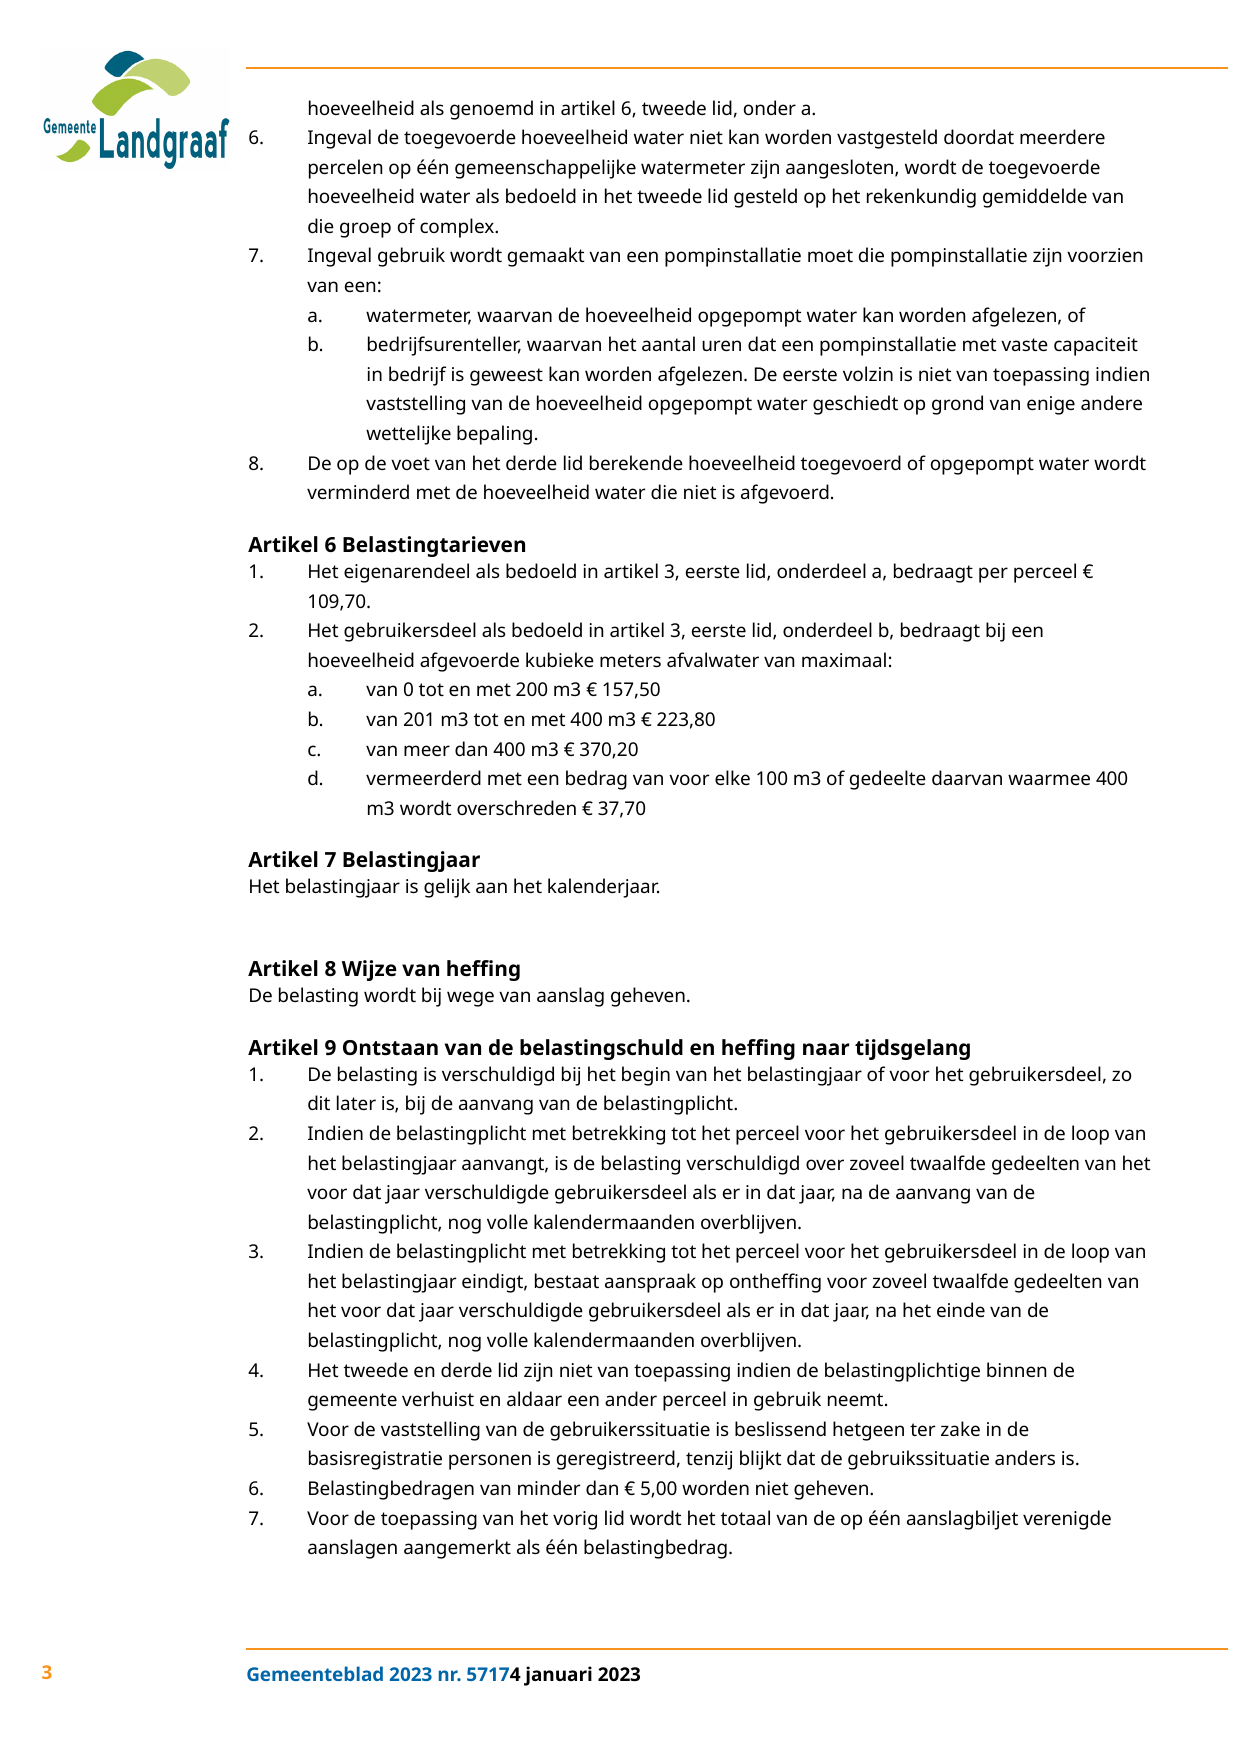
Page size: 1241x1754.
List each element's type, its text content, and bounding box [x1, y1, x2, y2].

text De belasting wordt bij wege van aanslag geheven. [248, 982, 1152, 1008]
list Ingeval de toegevoerde hoeveelheid water niet kan worden vastgesteld doordat meerdere percelen op één gemeenschappelijke watermeter zijn aangesloten, wordt de toegevoerde hoeveelheid water als bedoeld in het tweede lid gesteld op het rekenkundig gemiddelde van die groep of complex. [248, 124, 1152, 239]
list Voor de vaststelling van de gebruikerssituatie is beslissend hetgeen ter zake in de basisregistratie personen is geregistreerd, tenzij blijkt dat de gebruikssituatie anders is. [248, 1416, 1152, 1471]
text Het belastingjaar is gelijk aan het kalenderjaar. [248, 874, 1152, 899]
list Het eigenarendeel als bedoeld in artikel 3, eerste lid, onderdeel a, bedraagt per perceel € 109,70. [248, 558, 1152, 613]
text Artikel 6 Belastingtarieven [248, 530, 1152, 558]
text Artikel 8 Wijze van heffing [248, 954, 1152, 982]
text Artikel 9 Ontstaan van de belastingschuld en heffing naar tijdsgelang [248, 1033, 1152, 1061]
list Indien de belastingplicht met betrekking tot het perceel voor het gebruikersdeel in de loop van het belastingjaar aanvangt, is de belasting verschuldigd over zoveel twaalfde gedeelten van het voor dat jaar verschuldigde gebruikersdeel als er in dat jaar, na de aanvang van de belastingplicht, nog volle kalendermaanden overblijven. [248, 1120, 1152, 1235]
list bedrijfsurenteller, waarvan het aantal uren dat een pompinstallatie met vaste capaciteit in bedrijf is geweest kan worden afgelezen. De eerste volzin is niet van toepassing indien vaststelling van de hoeveelheid opgepompt water geschiedt op grond van enige andere wettelijke bepaling. [307, 331, 1152, 446]
list vermeerderd met een bedrag van voor elke 100 m3 of gedeelte daarvan waarmee 400 m3 wordt overschreden € 37,70 [307, 765, 1152, 821]
list Het tweede en derde lid zijn niet van toepassing indien de belastingplichtige binnen de gemeente verhuist en aldaar een ander perceel in gebruik neemt. [248, 1357, 1152, 1412]
list Indien de belastingplicht met betrekking tot het perceel voor het gebruikersdeel in de loop van het belastingjaar eindigt, bestaat aanspraak op ontheffing voor zoveel twaalfde gedeelten van het voor dat jaar verschuldigde gebruikersdeel als er in dat jaar, na het einde van de belastingplicht, nog volle kalendermaanden overblijven. [248, 1238, 1152, 1353]
list van 0 tot en met 200 m3 € 157,50 [307, 677, 1152, 702]
list van meer dan 400 m3 € 370,20 [307, 736, 1152, 761]
list Ingeval gebruik wordt gemaakt van een pompinstallatie moet die pompinstallatie zijn voorzien van een: [248, 243, 1152, 298]
list Belastingbedragen van minder dan € 5,00 worden niet geheven. [248, 1475, 1152, 1501]
list De belasting is verschuldigd bij het begin van het belastingjaar of voor het gebruikersdeel, zo dit later is, bij de aanvang van de belastingplicht. [248, 1061, 1152, 1116]
list Het gebruikersdeel als bedoeld in artikel 3, eerste lid, onderdeel b, bedraagt bij een hoeveelheid afgevoerde kubieke meters afvalwater van maximaal: [248, 617, 1152, 673]
list De op de voet van het derde lid berekende hoeveelheid toegevoerd of opgepompt water wordt verminderd met de hoeveelheid water die niet is afgevoerd. [248, 450, 1152, 505]
list Voor de toepassing van het vorig lid wordt het totaal van de op één aanslagbiljet verenigde aanslagen aangemerkt als één belastingbedrag. [248, 1505, 1152, 1560]
picture [41, 47, 231, 172]
text Artikel 7 Belastingjaar [248, 845, 1152, 874]
list watermeter, waarvan de hoeveelheid opgepompt water kan worden afgelezen, of [307, 302, 1152, 328]
list van 201 m3 tot en met 400 m3 € 223,80 [307, 706, 1152, 732]
list hoeveelheid als genoemd in artikel 6, tweede lid, onder a. [248, 95, 1152, 121]
